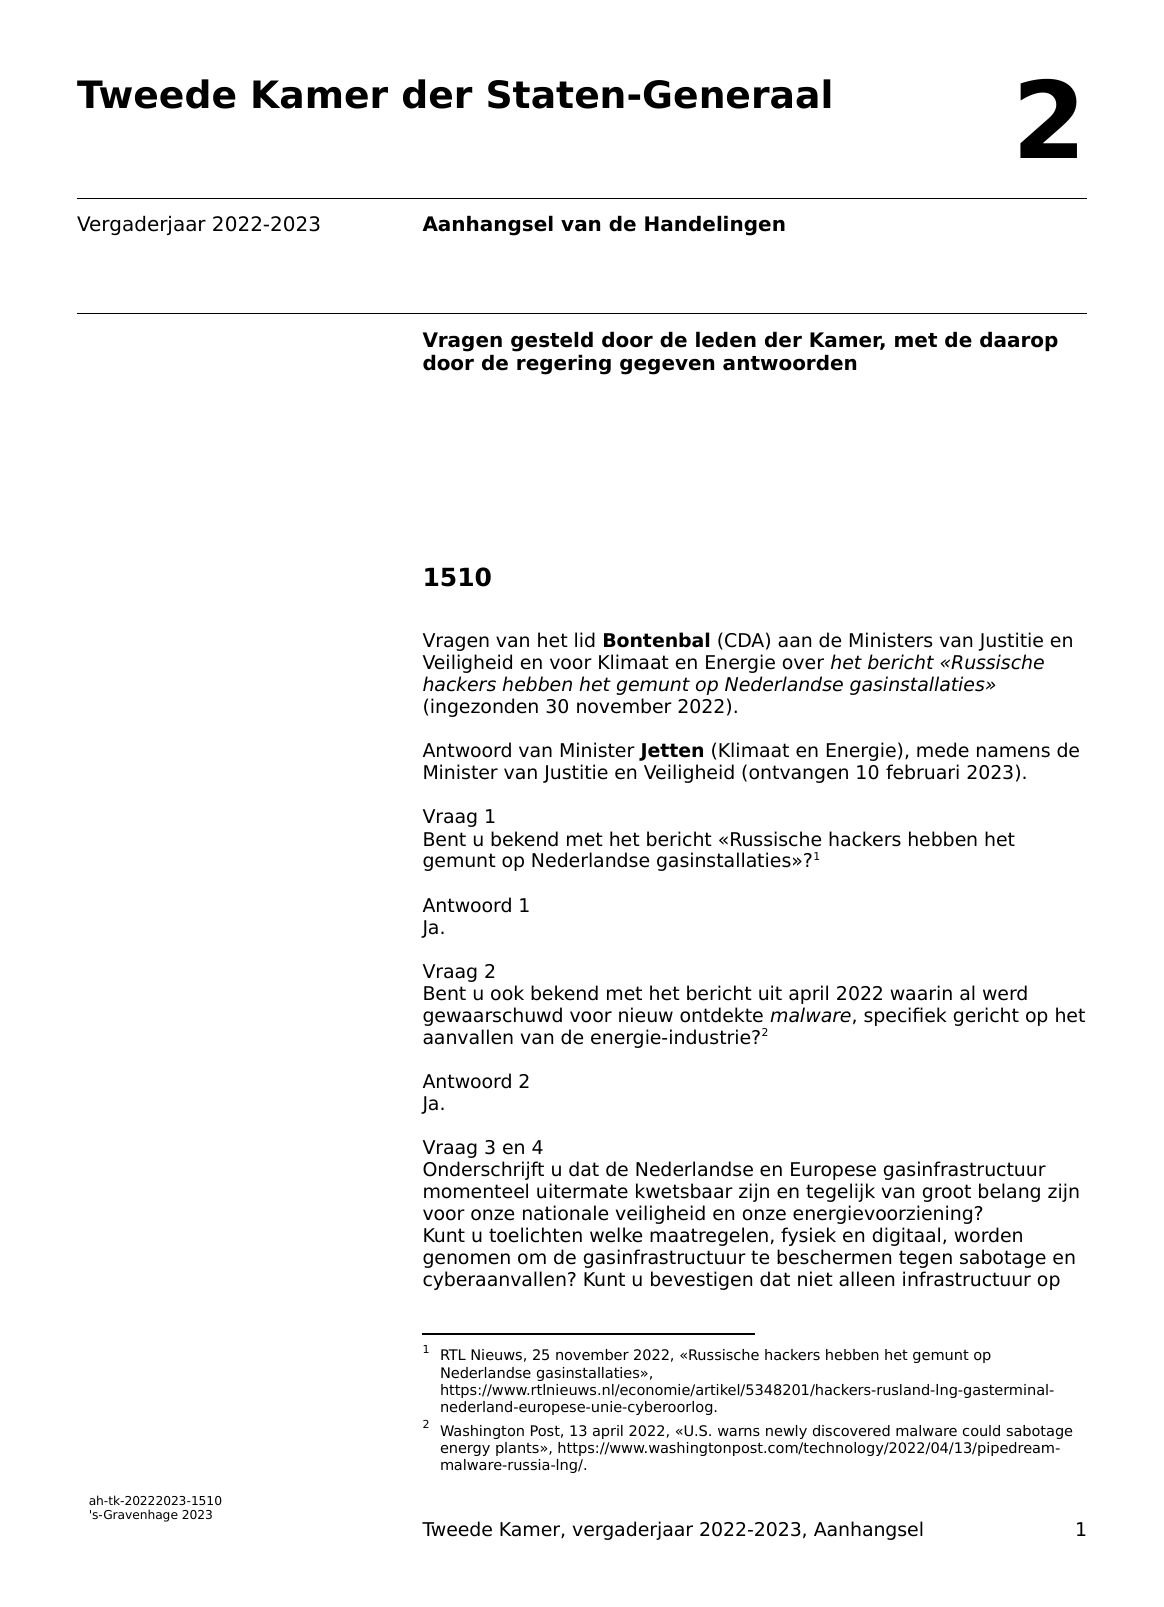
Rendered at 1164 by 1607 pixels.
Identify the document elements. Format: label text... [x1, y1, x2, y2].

text Antwoord 2 [422, 1071, 1087, 1093]
text Ja. [422, 1093, 1087, 1115]
text Vraag 3 en 4 [422, 1137, 1087, 1159]
table_cell Aanhangsel van de Handelingen [422, 199, 1087, 313]
table_cell [77, 314, 422, 375]
table_header Tweede Kamer der Staten-Generaal [77, 59, 886, 198]
text 1510 [422, 563, 1087, 592]
text Washington Post, 13 april 2022, «U.S. warns newly discovered malware could sabotage energy plants», https://www.washingtonpost.com/technology/2022/04/13/pipedream-malware-russia-lng/. [422, 1418, 1087, 1474]
text Antwoord 1 [422, 894, 1087, 917]
text Antwoord van Minister Jetten (Klimaat en Energie), mede namens de Minister van Justitie en Veiligheid (ontvangen 10 februari 2023). [422, 740, 1087, 784]
text RTL Nieuws, 25 november 2022, «Russische hackers hebben het gemunt op Nederlandse gasinstallaties», https://www.rtlnieuws.nl/economie/artikel/5348201/hackers-rusland-lng-gasterminal-nederland-europese-unie-cyberoorlog. [422, 1343, 1087, 1416]
text ah-tk-20222023-1510 [88, 1494, 323, 1508]
text Vraag 1 [422, 806, 1087, 828]
text Vragen van het lid Bontenbal (CDA) aan de Ministers van Justitie en Veiligheid en voor Klimaat en Energie over het bericht «Russische hackers hebben het gemunt op Nederlandse gasinstallaties» (ingezonden 30 november 2022). [422, 630, 1087, 718]
text Vraag 2 [422, 961, 1087, 983]
table_header 2 [886, 59, 1087, 198]
table_cell Vragen gesteld door de leden der Kamer, met de daarop door de regering gegeven antwoorden [422, 314, 1087, 375]
text Ja. [422, 917, 1087, 938]
text Bent u ook bekend met het bericht uit april 2022 waarin al werd gewaarschuwd voor nieuw ontdekte malware, specifiek gericht op het aanvallen van de energie-industrie? [422, 983, 1087, 1049]
text Kunt u toelichten welke maatregelen, fysiek en digitaal, worden genomen om de gasinfrastructuur te beschermen tegen sabotage en cyberaanvallen? Kunt u bevestigen dat niet alleen infrastructuur op [422, 1225, 1087, 1291]
text Onderschrijft u dat de Nederlandse en Europese gasinfrastructuur momenteel uitermate kwetsbaar zijn en tegelijk van groot belang zijn voor onze nationale veiligheid en onze energievoorziening? [422, 1159, 1087, 1225]
text 's-Gravenhage 2023 [88, 1508, 323, 1522]
text Bent u bekend met het bericht «Russische hackers hebben het gemunt op Nederlandse gasinstallaties»? [422, 828, 1087, 872]
table_cell Vergaderjaar 2022-2023 [77, 199, 422, 313]
